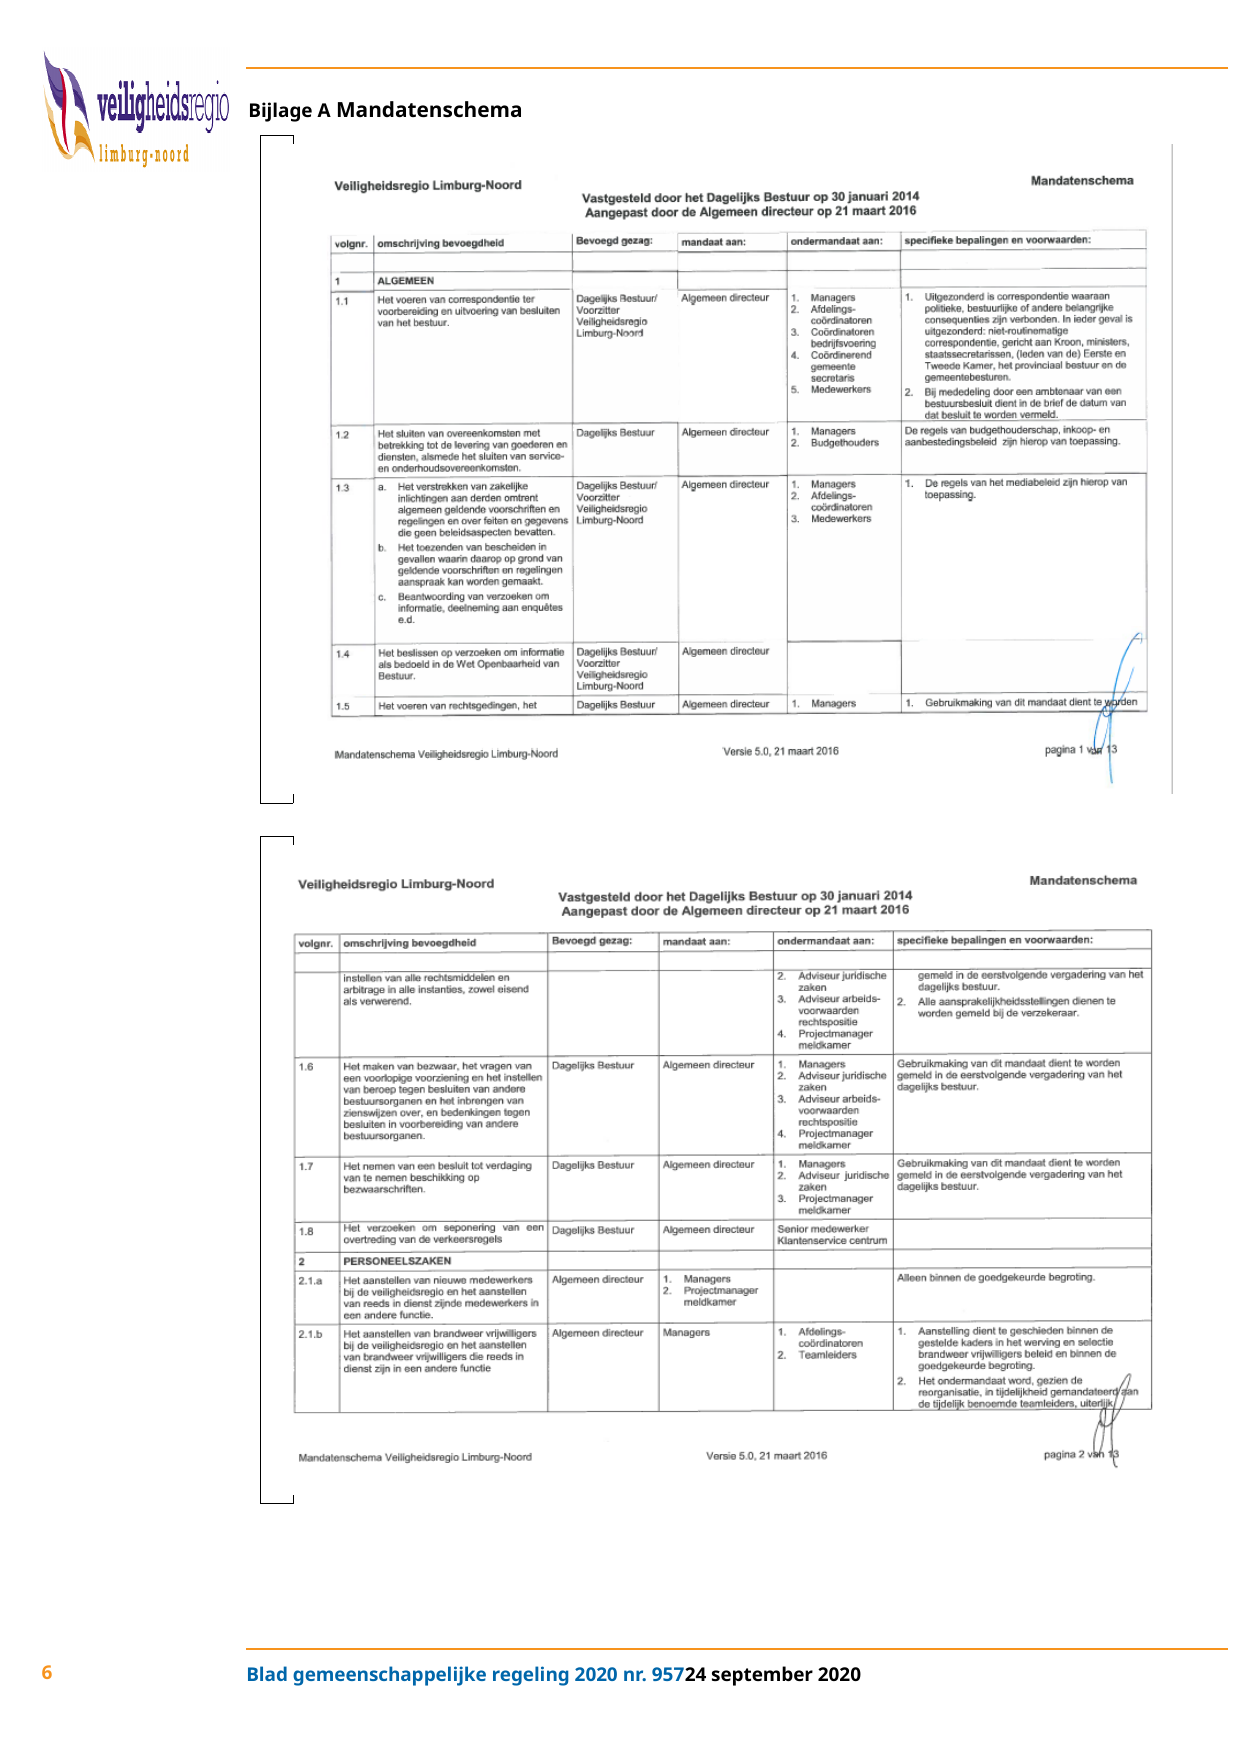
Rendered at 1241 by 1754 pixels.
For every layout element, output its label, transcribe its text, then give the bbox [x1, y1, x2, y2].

picture [268, 845, 1173, 1495]
picture [41, 47, 231, 172]
picture [268, 144, 1173, 794]
text Bijlage A Mandatenschema [248, 95, 1152, 123]
